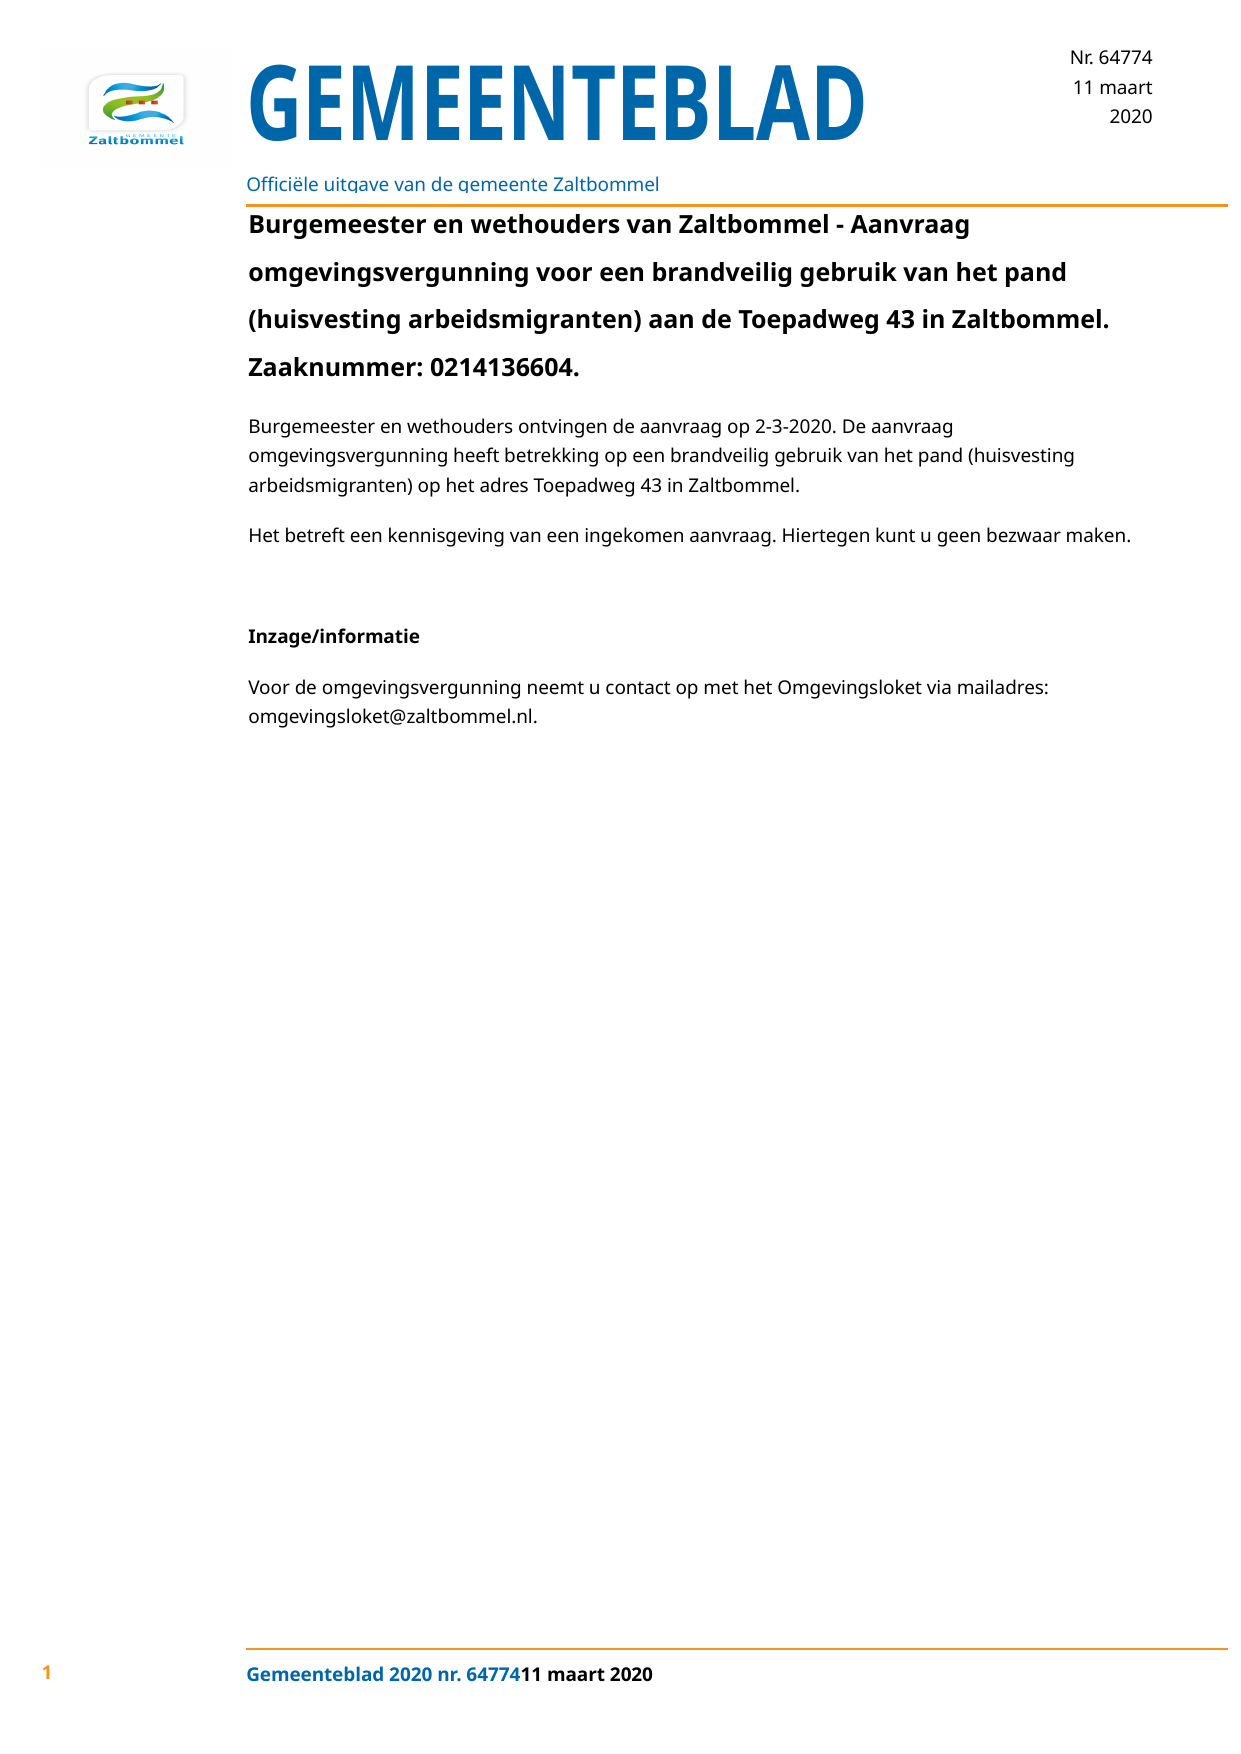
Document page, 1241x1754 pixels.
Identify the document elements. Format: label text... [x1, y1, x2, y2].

text Inzage/informatie [248, 623, 1152, 649]
text Burgemeester en wethouders van Zaltbommel - Aanvraag omgevingsvergunning voor een brandveilig gebruik van het pand (huisvesting arbeidsmigranten) aan de Toepadweg 43 in Zaltbommel. Zaaknummer: 0214136604. [248, 207, 1152, 384]
text Voor de omgevingsvergunning neemt u contact op met het Omgevingsloket via mailadres: omgevingsloket@zaltbommel.nl. [248, 674, 1152, 729]
text Burgemeester en wethouders ontvingen de aanvraag op 2-3-2020. De aanvraag omgevingsvergunning heeft betrekking op een brandveilig gebruik van het pand (huisvesting arbeidsmigranten) op het adres Toepadweg 43 in Zaltbommel. [248, 413, 1152, 498]
picture [41, 47, 231, 172]
text Het betreft een kennisgeving van een ingekomen aanvraag. Hiertegen kunt u geen bezwaar maken. [248, 523, 1152, 548]
